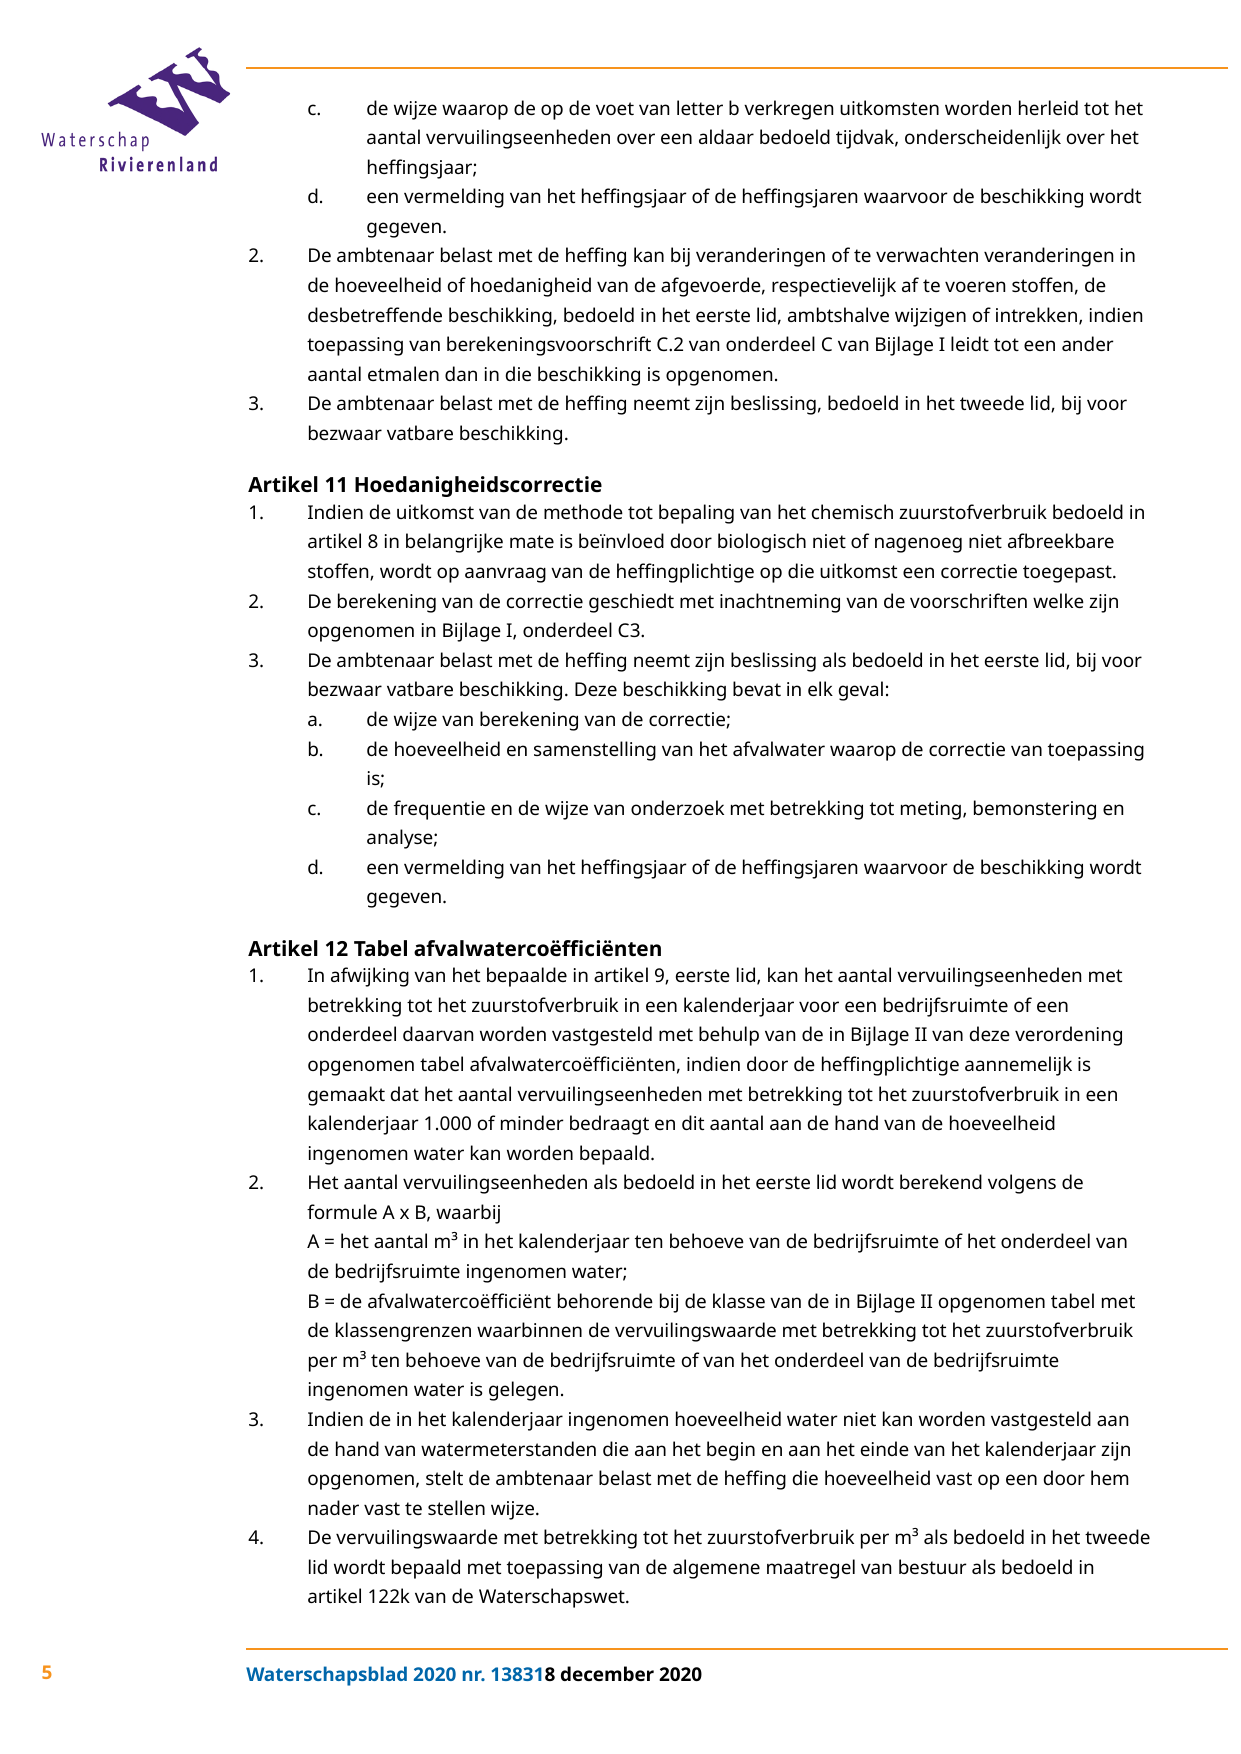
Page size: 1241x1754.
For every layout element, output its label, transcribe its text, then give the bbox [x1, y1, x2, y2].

list In afwijking van het bepaalde in artikel 9, eerste lid, kan het aantal vervuilingseenheden met betrekking tot het zuurstofverbruik in een kalenderjaar voor een bedrijfsruimte of een onderdeel daarvan worden vastgesteld met behulp van de in Bijlage II van deze verordening opgenomen tabel afvalwatercoëfficiënten, indien door de heffingplichtige aannemelijk is gemaakt dat het aantal vervuilingseenheden met betrekking tot het zuurstofverbruik in een kalenderjaar 1.000 of minder bedraagt en dit aantal aan de hand van de hoeveelheid ingenomen water kan worden bepaald. [248, 962, 1152, 1166]
list Indien de uitkomst van de methode tot bepaling van het chemisch zuurstofverbruik bedoeld in artikel 8 in belangrijke mate is beïnvloed door biologisch niet of nagenoeg niet afbreekbare stoffen, wordt op aanvraag van de heffingplichtige op die uitkomst een correctie toegepast. [248, 499, 1152, 584]
list De ambtenaar belast met de heffing neemt zijn beslissing als bedoeld in het eerste lid, bij voor bezwaar vatbare beschikking. Deze beschikking bevat in elk geval: [248, 647, 1152, 702]
list de wijze waarop de op de voet van letter b verkregen uitkomsten worden herleid tot het aantal vervuilingseenheden over een aldaar bedoeld tijdvak, onderscheidenlijk over het heffingsjaar; [307, 95, 1152, 180]
list Indien de in het kalenderjaar ingenomen hoeveelheid water niet kan worden vastgesteld aan de hand van watermeterstanden die aan het begin en aan het einde van het kalenderjaar zijn opgenomen, stelt de ambtenaar belast met de heffing die hoeveelheid vast op een door hem nader vast te stellen wijze. [248, 1406, 1152, 1521]
list de frequentie en de wijze van onderzoek met betrekking tot meting, bemonstering en analyse; [307, 795, 1152, 850]
picture [41, 47, 231, 172]
list De ambtenaar belast met de heffing neemt zijn beslissing, bedoeld in het tweede lid, bij voor bezwaar vatbare beschikking. [248, 391, 1152, 446]
list de hoeveelheid en samenstelling van het afvalwater waarop de correctie van toepassing is; [307, 736, 1152, 791]
list De ambtenaar belast met de heffing kan bij veranderingen of te verwachten veranderingen in de hoeveelheid of hoedanigheid van de afgevoerde, respectievelijk af te voeren stoffen, de desbetreffende beschikking, bedoeld in het eerste lid, ambtshalve wijzigen of intrekken, indien toepassing van berekeningsvoorschrift C.2 van onderdeel C van Bijlage I leidt tot een ander aantal etmalen dan in die beschikking is opgenomen. [248, 243, 1152, 387]
list De vervuilingswaarde met betrekking tot het zuurstofverbruik per m³ als bedoeld in het tweede lid wordt bepaald met toepassing van de algemene maatregel van bestuur als bedoeld in artikel 122k van de Waterschapswet. [248, 1524, 1152, 1609]
list een vermelding van het heffingsjaar of de heffingsjaren waarvoor de beschikking wordt gegeven. [307, 183, 1152, 239]
list B = de afvalwatercoëfficiënt behorende bij de klasse van de in Bijlage II opgenomen tabel met de klassengrenzen waarbinnen de vervuilingswaarde met betrekking tot het zuurstofverbruik per m³ ten behoeve van de bedrijfsruimte of van het onderdeel van de bedrijfsruimte ingenomen water is gelegen. [248, 1288, 1152, 1402]
list Het aantal vervuilingseenheden als bedoeld in het eerste lid wordt berekend volgens de formule A x B, waarbij [248, 1169, 1152, 1225]
text Artikel 11 Hoedanigheidscorrectie [248, 471, 1152, 499]
list De berekening van de correctie geschiedt met inachtneming van de voorschriften welke zijn opgenomen in Bijlage I, onderdeel C3. [248, 588, 1152, 643]
text Artikel 12 Tabel afvalwatercoëfficiënten [248, 934, 1152, 962]
list de wijze van berekening van de correctie; [307, 706, 1152, 732]
list een vermelding van het heffingsjaar of de heffingsjaren waarvoor de beschikking wordt gegeven. [307, 854, 1152, 909]
list A = het aantal m³ in het kalenderjaar ten behoeve van de bedrijfsruimte of het onderdeel van de bedrijfsruimte ingenomen water; [248, 1229, 1152, 1284]
